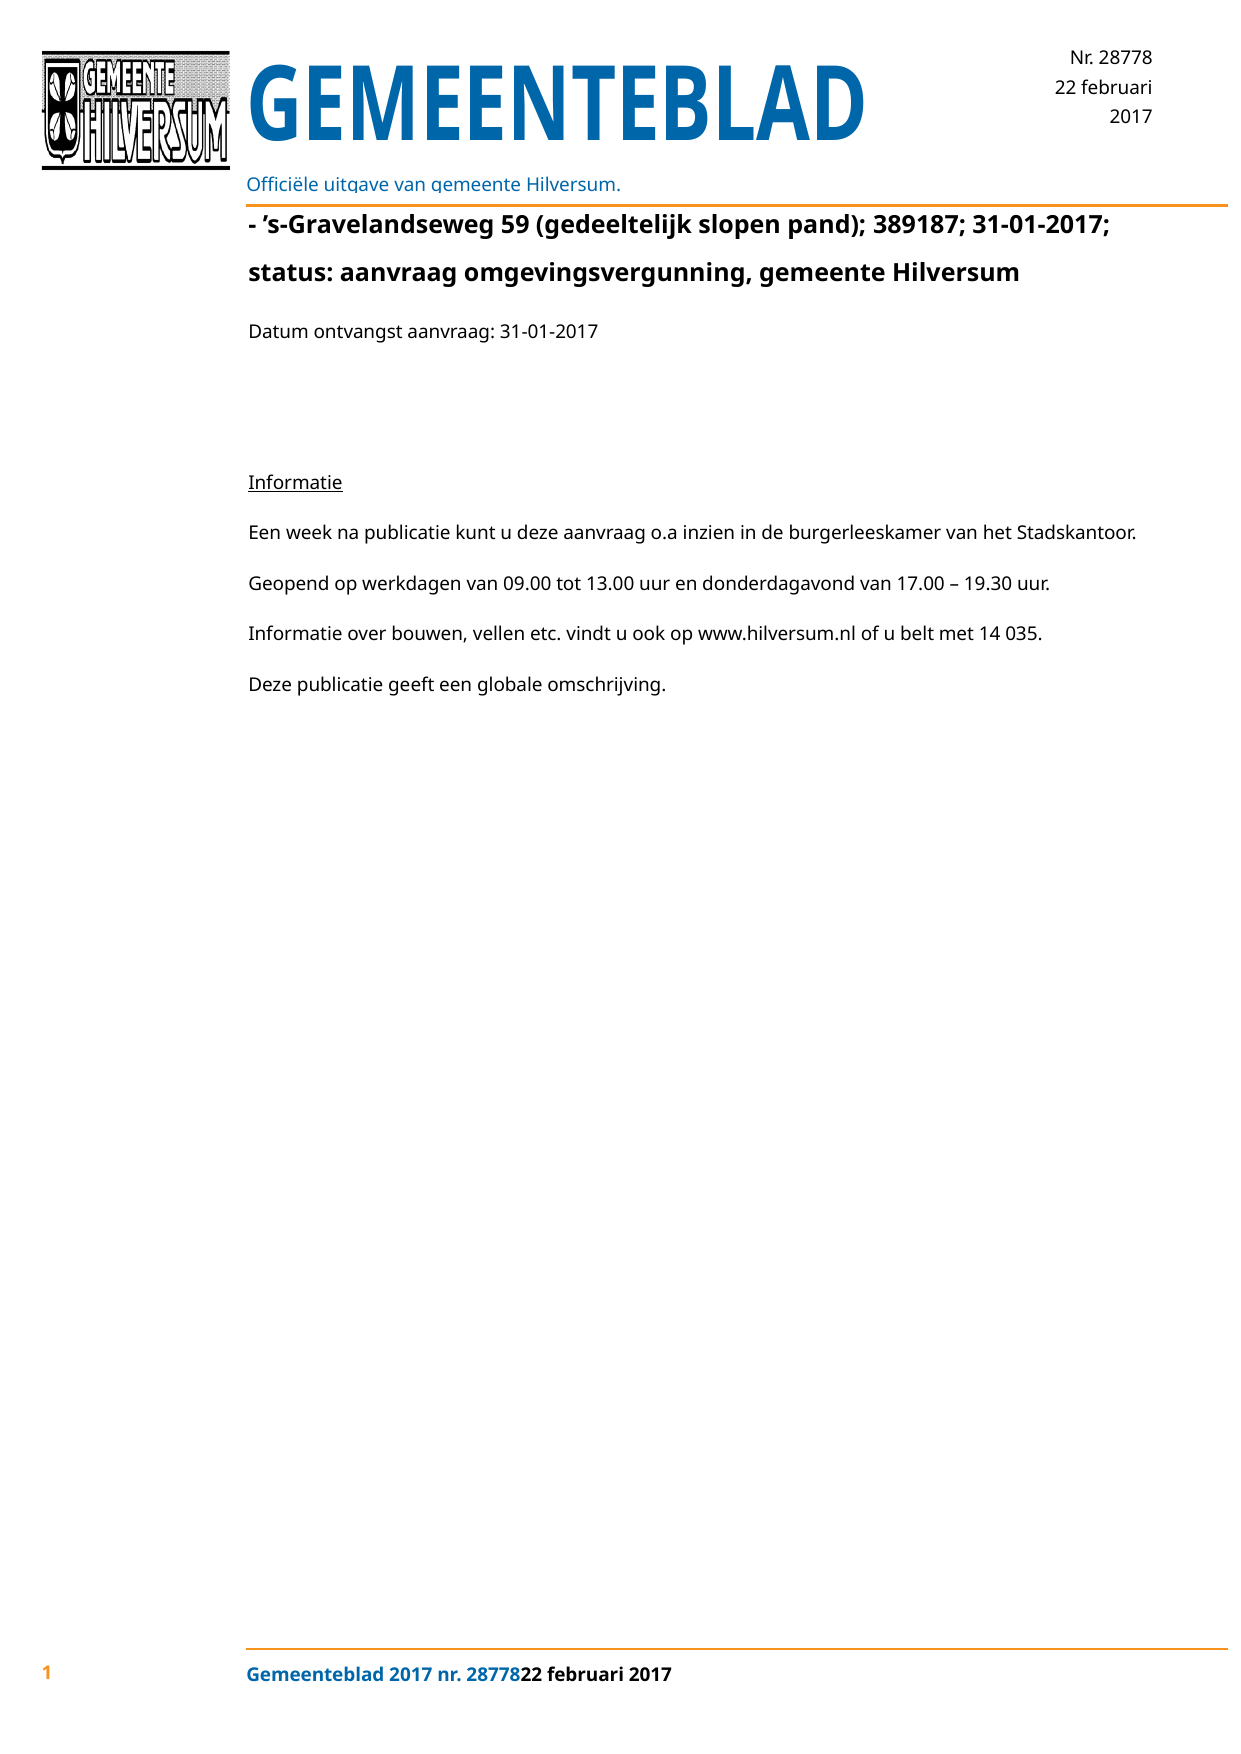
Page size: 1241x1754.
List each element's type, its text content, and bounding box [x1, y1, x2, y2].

text - ’s-Gravelandseweg 59 (gedeeltelijk slopen pand); 389187; 31-01-2017; status: aanvraag omgevingsvergunning, gemeente Hilversum [248, 207, 1152, 288]
text Datum ontvangst aanvraag: 31-01-2017 [248, 318, 1152, 344]
text Geopend op werkdagen van 09.00 tot 13.00 uur en donderdagavond van 17.00 – 19.30 uur. [248, 570, 1152, 596]
picture [41, 47, 231, 172]
text Informatie over bouwen, vellen etc. vindt u ook op www.hilversum.nl of u belt met 14 035. [248, 620, 1152, 646]
text Informatie [248, 469, 1152, 495]
text Deze publicatie geeft een globale omschrijving. [248, 671, 1152, 697]
text Een week na publicatie kunt u deze aanvraag o.a inzien in de burgerleeskamer van het Stadskantoor. [248, 519, 1152, 545]
